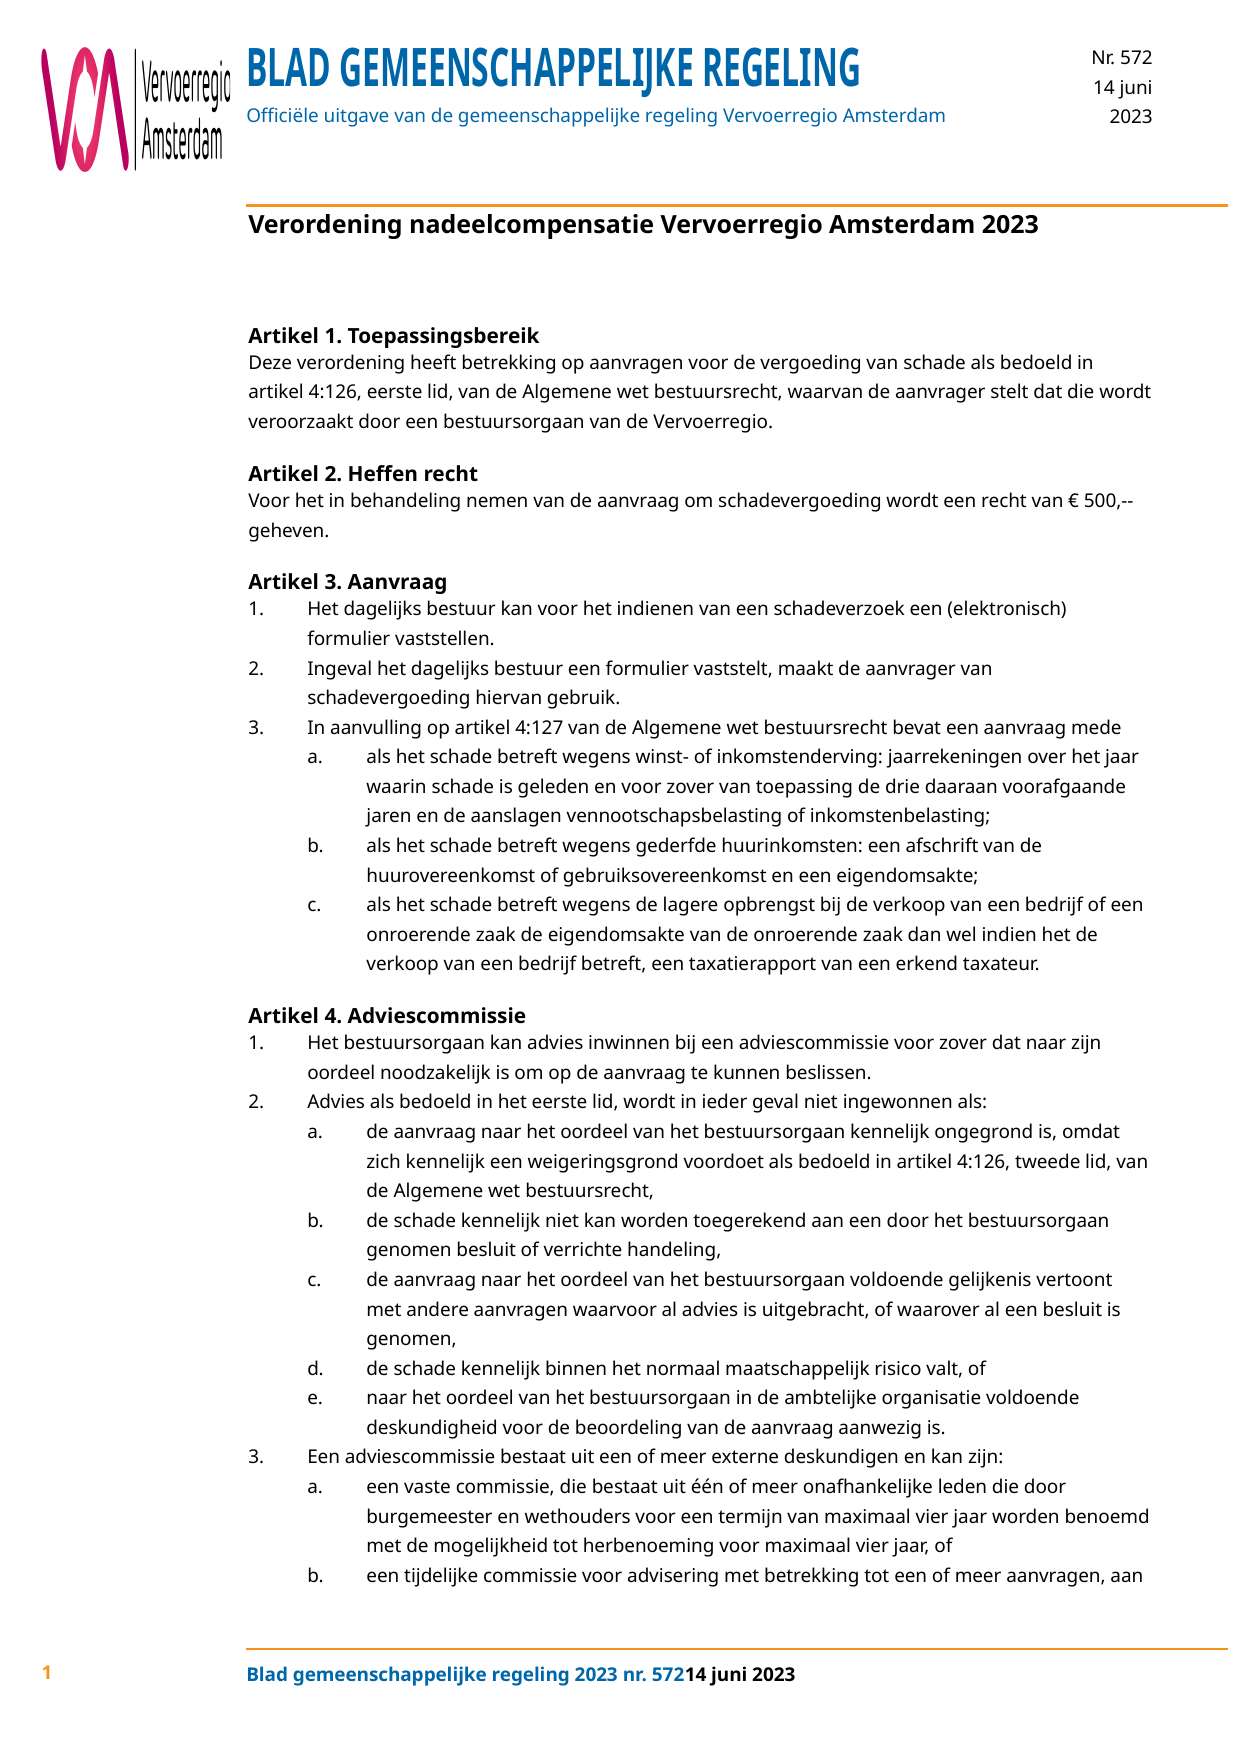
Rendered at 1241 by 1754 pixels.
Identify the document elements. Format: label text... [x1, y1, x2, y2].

text Voor het in behandeling nemen van de aanvraag om schadevergoeding wordt een recht van € 500,-- geheven. [248, 487, 1152, 542]
list Ingeval het dagelijks bestuur een formulier vaststelt, maakt de aanvrager van schadevergoeding hiervan gebruik. [248, 655, 1152, 710]
list Het bestuursorgaan kan advies inwinnen bij een adviescommissie voor zover dat naar zijn oordeel noodzakelijk is om op de aanvraag te kunnen beslissen. [248, 1029, 1152, 1085]
list de schade kennelijk binnen het normaal maatschappelijk risico valt, of [307, 1355, 1152, 1381]
list de schade kennelijk niet kan worden toegerekend aan een door het bestuursorgaan genomen besluit of verrichte handeling, [307, 1207, 1152, 1262]
list een tijdelijke commissie voor advisering met betrekking tot een of meer aanvragen, aan [307, 1562, 1152, 1588]
list als het schade betreft wegens winst- of inkomstenderving: jaarrekeningen over het jaar waarin schade is geleden en voor zover van toepassing de drie daaraan voorafgaande jaren en de aanslagen vennootschapsbelasting of inkomstenbelasting; [307, 743, 1152, 828]
text Artikel 4. Adviescommissie [248, 1001, 1152, 1029]
list Advies als bedoeld in het eerste lid, wordt in ieder geval niet ingewonnen als: [248, 1089, 1152, 1114]
list de aanvraag naar het oordeel van het bestuursorgaan voldoende gelijkenis vertoont met andere aanvragen waarvoor al advies is uitgebracht, of waarover al een besluit is genomen, [307, 1266, 1152, 1351]
list In aanvulling op artikel 4:127 van de Algemene wet bestuursrecht bevat een aanvraag mede [248, 714, 1152, 740]
text Artikel 1. Toepassingsbereik [248, 321, 1152, 349]
text Artikel 3. Aanvraag [248, 567, 1152, 596]
list Een adviescommissie bestaat uit een of meer externe deskundigen en kan zijn: [248, 1444, 1152, 1469]
text Artikel 2. Heffen recht [248, 459, 1152, 487]
text Verordening nadeelcompensatie Vervoerregio Amsterdam 2023 [248, 207, 1152, 241]
picture [41, 47, 231, 172]
list als het schade betreft wegens gederfde huurinkomsten: een afschrift van de huurovereenkomst of gebruiksovereenkomst en een eigendomsakte; [307, 832, 1152, 888]
list naar het oordeel van het bestuursorgaan in de ambtelijke organisatie voldoende deskundigheid voor de beoordeling van de aanvraag aanwezig is. [307, 1384, 1152, 1440]
list Het dagelijks bestuur kan voor het indienen van een schadeverzoek een (elektronisch) formulier vaststellen. [248, 596, 1152, 651]
list de aanvraag naar het oordeel van het bestuursorgaan kennelijk ongegrond is, omdat zich kennelijk een weigeringsgrond voordoet als bedoeld in artikel 4:126, tweede lid, van de Algemene wet bestuursrecht, [307, 1118, 1152, 1203]
text Deze verordening heeft betrekking op aanvragen voor de vergoeding van schade als bedoeld in artikel 4:126, eerste lid, van de Algemene wet bestuursrecht, waarvan de aanvrager stelt dat die wordt veroorzaakt door een bestuursorgaan van de Vervoerregio. [248, 349, 1152, 434]
list als het schade betreft wegens de lagere opbrengst bij de verkoop van een bedrijf of een onroerende zaak de eigendomsakte van de onroerende zaak dan wel indien het de verkoop van een bedrijf betreft, een taxatierapport van een erkend taxateur. [307, 891, 1152, 976]
list een vaste commissie, die bestaat uit één of meer onafhankelijke leden die door burgemeester en wethouders voor een termijn van maximaal vier jaar worden benoemd met de mogelijkheid tot herbenoeming voor maximaal vier jaar, of [307, 1473, 1152, 1558]
